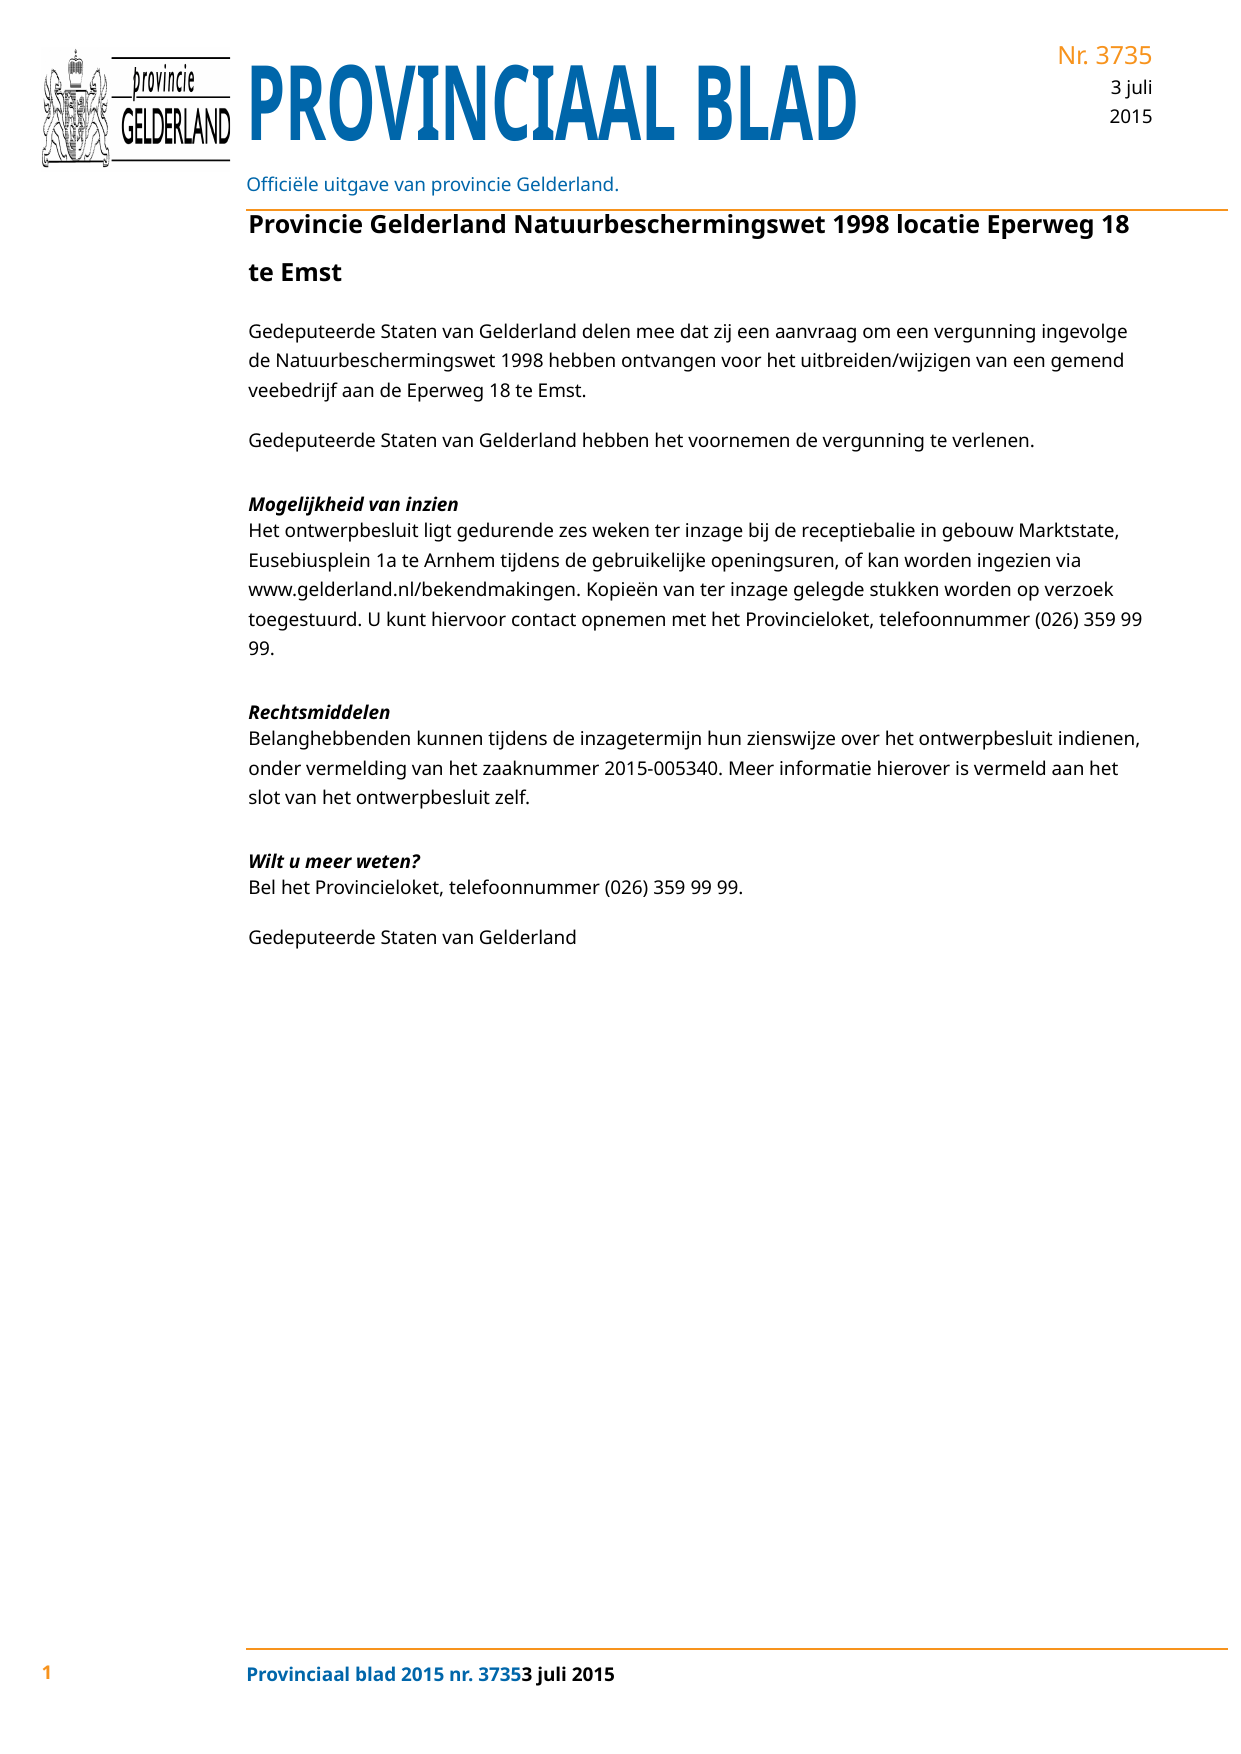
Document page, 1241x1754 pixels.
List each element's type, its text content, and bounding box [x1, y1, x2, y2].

text Gedeputeerde Staten van Gelderland hebben het voornemen de vergunning te verlenen. [248, 427, 1152, 453]
text Bel het Provincieloket, telefoonnummer (026) 359 99 99. [248, 874, 1152, 900]
text Belanghebbenden kunnen tijdens de inzagetermijn hun zienswijze over het ontwerpbesluit indienen, onder vermelding van het zaaknummer 2015-005340. Meer informatie hierover is vermeld aan het slot van het ontwerpbesluit zelf. [248, 725, 1152, 810]
text Rechtsmiddelen [248, 699, 1152, 725]
picture [41, 47, 231, 172]
text Gedeputeerde Staten van Gelderland [248, 924, 1152, 950]
text Mogelijkheid van inzien [248, 491, 1152, 517]
text Gedeputeerde Staten van Gelderland delen mee dat zij een aanvraag om een vergunning ingevolge de Natuurbeschermingswet 1998 hebben ontvangen voor het uitbreiden/wijzigen van een gemend veebedrijf aan de Eperweg 18 te Emst. [248, 318, 1152, 403]
text Provincie Gelderland Natuurbeschermingswet 1998 locatie Eperweg 18 te Emst [248, 211, 1152, 288]
text Wilt u meer weten? [248, 848, 1152, 874]
text Het ontwerpbesluit ligt gedurende zes weken ter inzage bij de receptiebalie in gebouw Marktstate, Eusebiusplein 1a te Arnhem tijdens de gebruikelijke openingsuren, of kan worden ingezien via www.gelderland.nl/bekendmakingen. Kopieën van ter inzage gelegde stukken worden op verzoek toegestuurd. U kunt hiervoor contact opnemen met het Provincieloket, telefoonnummer (026) 359 99 99. [248, 517, 1152, 661]
